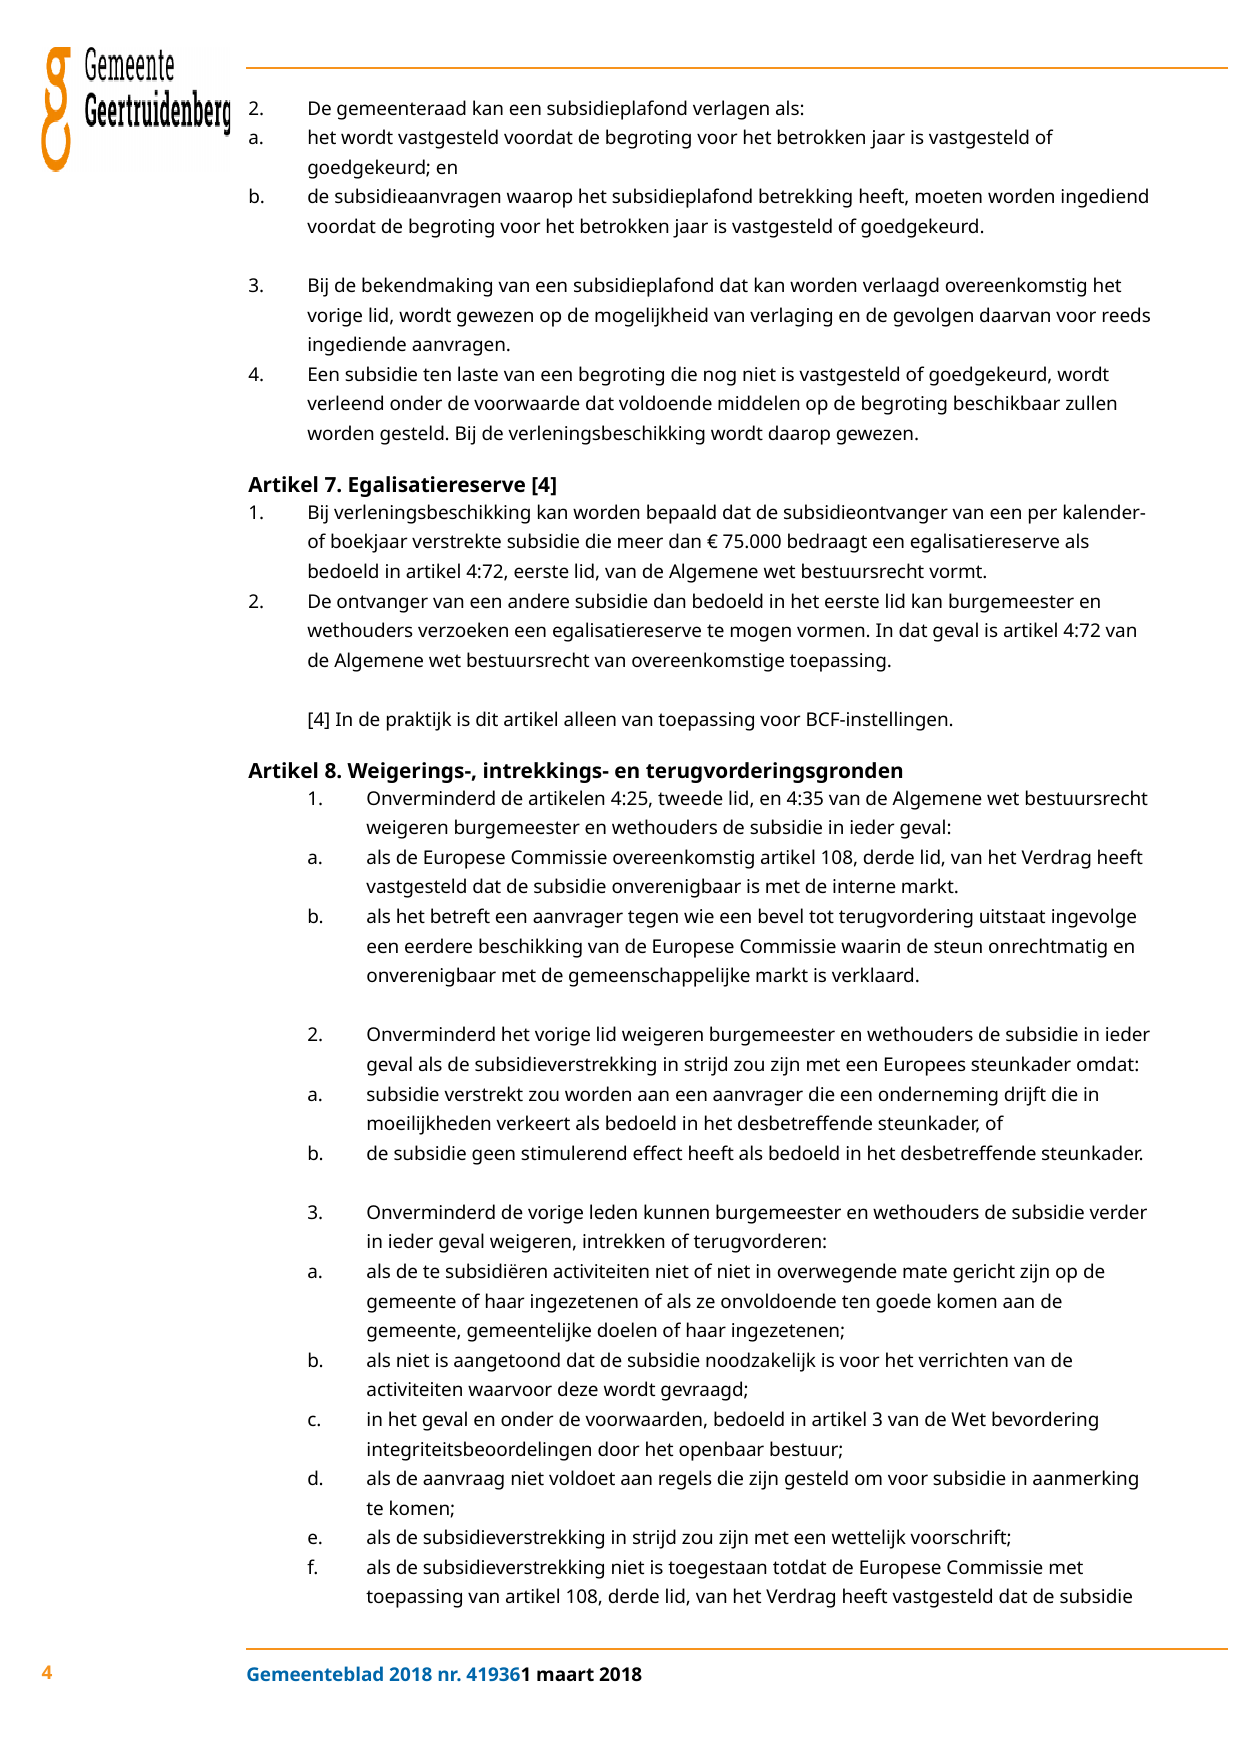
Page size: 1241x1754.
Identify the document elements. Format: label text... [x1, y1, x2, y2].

list Bij verleningsbeschikking kan worden bepaald dat de subsidieontvanger van een per kalender- of boekjaar verstrekte subsidie die meer dan € 75.000 bedraagt een egalisatiereserve als bedoeld in artikel 4:72, eerste lid, van de Algemene wet bestuursrecht vormt. [248, 499, 1152, 584]
list Onverminderd de vorige leden kunnen burgemeester en wethouders de subsidie verder in ieder geval weigeren, intrekken of terugvorderen: [307, 1199, 1152, 1254]
list de subsidie geen stimulerend effect heeft als bedoeld in het desbetreffende steunkader. [307, 1140, 1152, 1166]
list subsidie verstrekt zou worden aan een aanvrager die een onderneming drijft die in moeilijkheden verkeert als bedoeld in het desbetreffende steunkader, of [307, 1081, 1152, 1136]
list de subsidieaanvragen waarop het subsidieplafond betrekking heeft, moeten worden ingediend voordat de begroting voor het betrokken jaar is vastgesteld of goedgekeurd. [248, 183, 1152, 239]
list Onverminderd de artikelen 4:25, tweede lid, en 4:35 van de Algemene wet bestuursrecht weigeren burgemeester en wethouders de subsidie in ieder geval: [307, 785, 1152, 840]
list Bij de bekendmaking van een subsidieplafond dat kan worden verlaagd overeenkomstig het vorige lid, wordt gewezen op de mogelijkheid van verlaging en de gevolgen daarvan voor reeds ingediende aanvragen. [248, 272, 1152, 357]
list als de Europese Commissie overeenkomstig artikel 108, derde lid, van het Verdrag heeft vastgesteld dat de subsidie onverenigbaar is met de interne markt. [307, 844, 1152, 899]
list als het betreft een aanvrager tegen wie een bevel tot terugvordering uitstaat ingevolge een eerdere beschikking van de Europese Commissie waarin de steun onrechtmatig en onverenigbaar met de gemeenschappelijke markt is verklaard. [307, 903, 1152, 988]
list als de te subsidiëren activiteiten niet of niet in overwegende mate gericht zijn op de gemeente of haar ingezetenen of als ze onvoldoende ten goede komen aan de gemeente, gemeentelijke doelen of haar ingezetenen; [307, 1258, 1152, 1343]
picture [41, 47, 231, 172]
list [4] In de praktijk is dit artikel alleen van toepassing voor BCF-instellingen. [248, 706, 1152, 732]
list Een subsidie ten laste van een begroting die nog niet is vastgesteld of goedgekeurd, wordt verleend onder de voorwaarde dat voldoende middelen op de begroting beschikbaar zullen worden gesteld. Bij de verleningsbeschikking wordt daarop gewezen. [248, 361, 1152, 446]
list als niet is aangetoond dat de subsidie noodzakelijk is voor het verrichten van de activiteiten waarvoor deze wordt gevraagd; [307, 1347, 1152, 1402]
list als de subsidieverstrekking in strijd zou zijn met een wettelijk voorschrift; [307, 1524, 1152, 1550]
list als de aanvraag niet voldoet aan regels die zijn gesteld om voor subsidie in aanmerking te komen; [307, 1465, 1152, 1521]
text Artikel 7. Egalisatiereserve [4] [248, 471, 1152, 499]
list Onverminderd het vorige lid weigeren burgemeester en wethouders de subsidie in ieder geval als de subsidieverstrekking in strijd zou zijn met een Europees steunkader omdat: [307, 1022, 1152, 1077]
list De gemeenteraad kan een subsidieplafond verlagen als: [248, 95, 1152, 121]
list De ontvanger van een andere subsidie dan bedoeld in het eerste lid kan burgemeester en wethouders verzoeken een egalisatiereserve te mogen vormen. In dat geval is artikel 4:72 van de Algemene wet bestuursrecht van overeenkomstige toepassing. [248, 588, 1152, 673]
list als de subsidieverstrekking niet is toegestaan totdat de Europese Commissie met toepassing van artikel 108, derde lid, van het Verdrag heeft vastgesteld dat de subsidie [307, 1554, 1152, 1609]
list in het geval en onder de voorwaarden, bedoeld in artikel 3 van de Wet bevordering integriteitsbeoordelingen door het openbaar bestuur; [307, 1406, 1152, 1462]
text Artikel 8. Weigerings-, intrekkings- en terugvorderingsgronden [248, 757, 1152, 785]
list het wordt vastgesteld voordat de begroting voor het betrokken jaar is vastgesteld of goedgekeurd; en [248, 124, 1152, 180]
